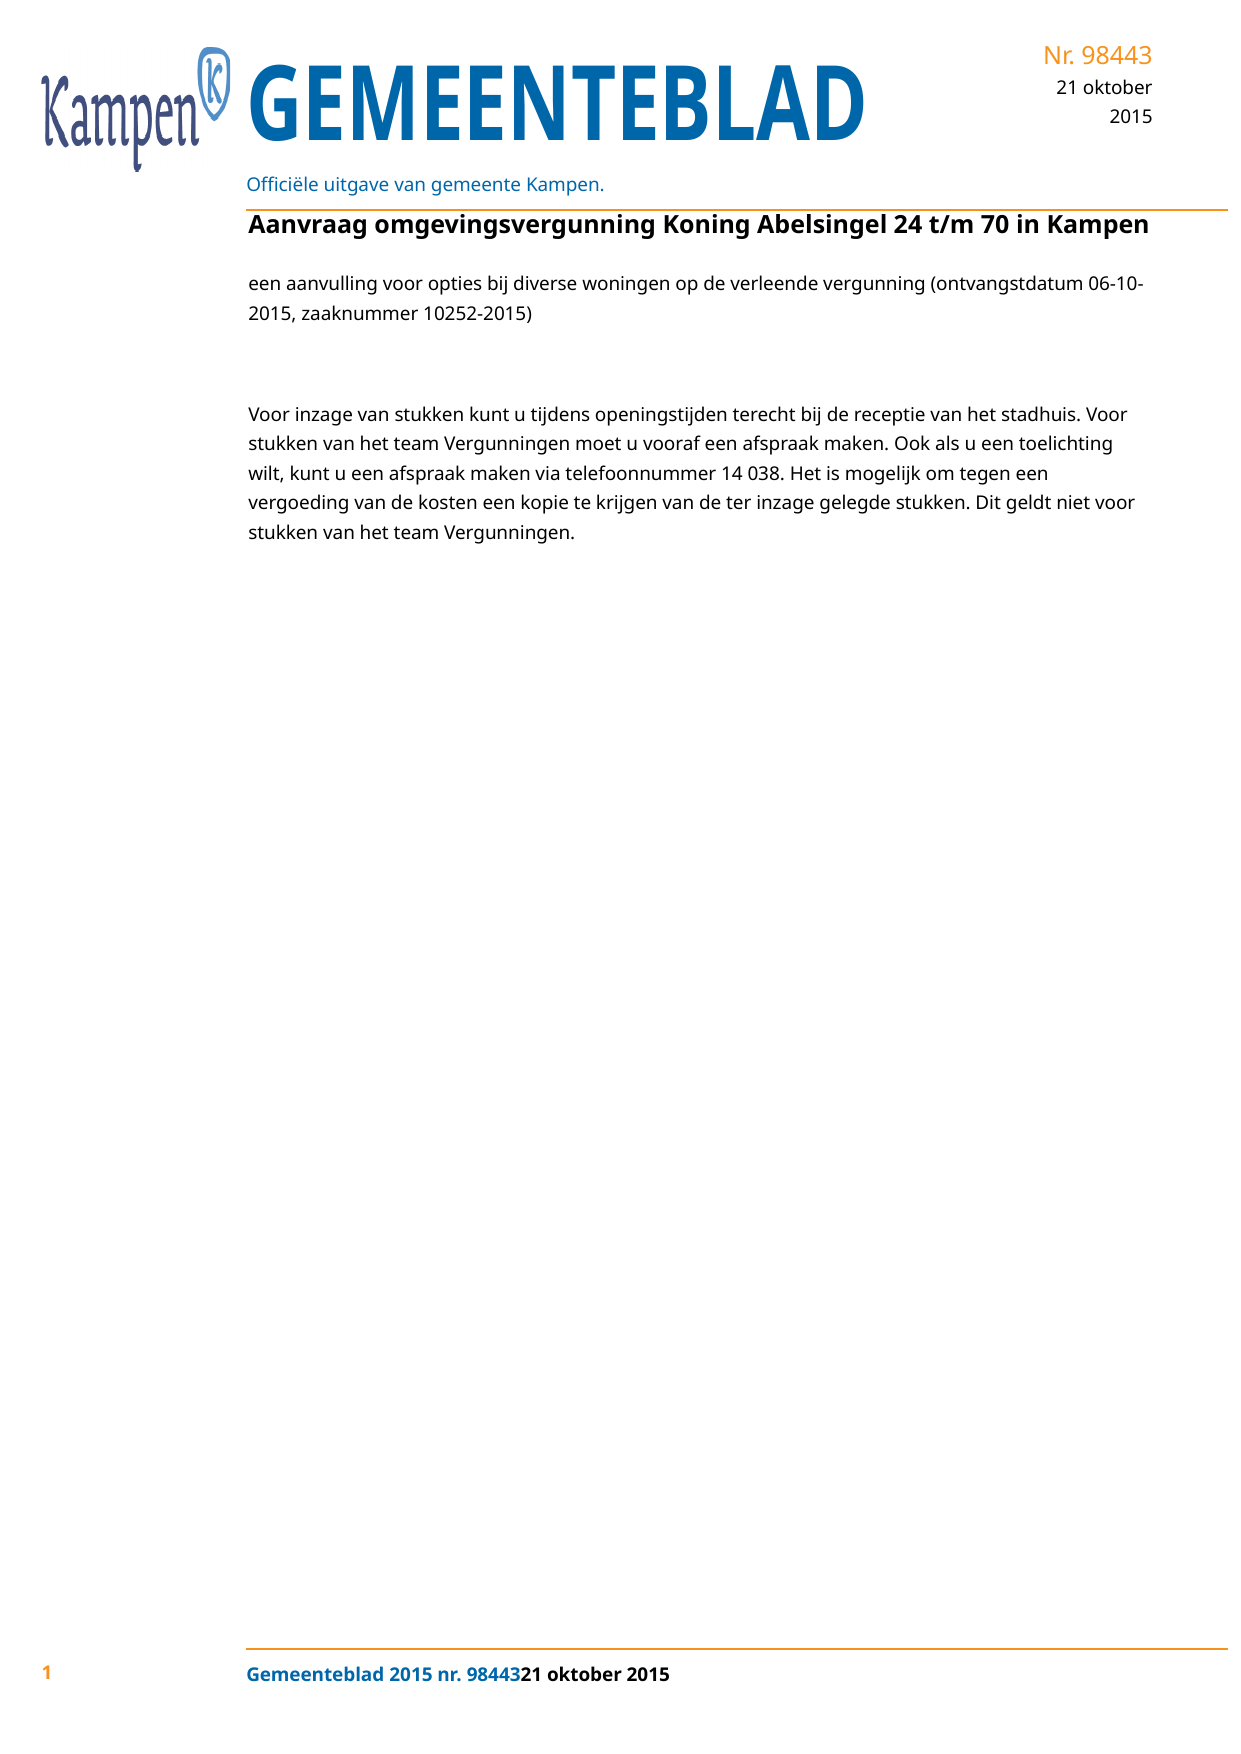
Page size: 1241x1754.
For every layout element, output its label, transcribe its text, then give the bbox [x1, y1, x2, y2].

text Aanvraag omgevingsvergunning Koning Abelsingel 24 t/m 70 in Kampen [248, 211, 1152, 241]
text een aanvulling voor opties bij diverse woningen op de verleende vergunning (ontvangstdatum 06-10-2015, zaaknummer 10252-2015) [248, 270, 1152, 326]
picture [41, 47, 231, 172]
text Voor inzage van stukken kunt u tijdens openingstijden terecht bij de receptie van het stadhuis. Voor stukken van het team Vergunningen moet u vooraf een afspraak maken. Ook als u een toelichting wilt, kunt u een afspraak maken via telefoonnummer 14 038. Het is mogelijk om tegen een vergoeding van de kosten een kopie te krijgen van de ter inzage gelegde stukken. Dit geldt niet voor stukken van het team Vergunningen. [248, 401, 1152, 545]
